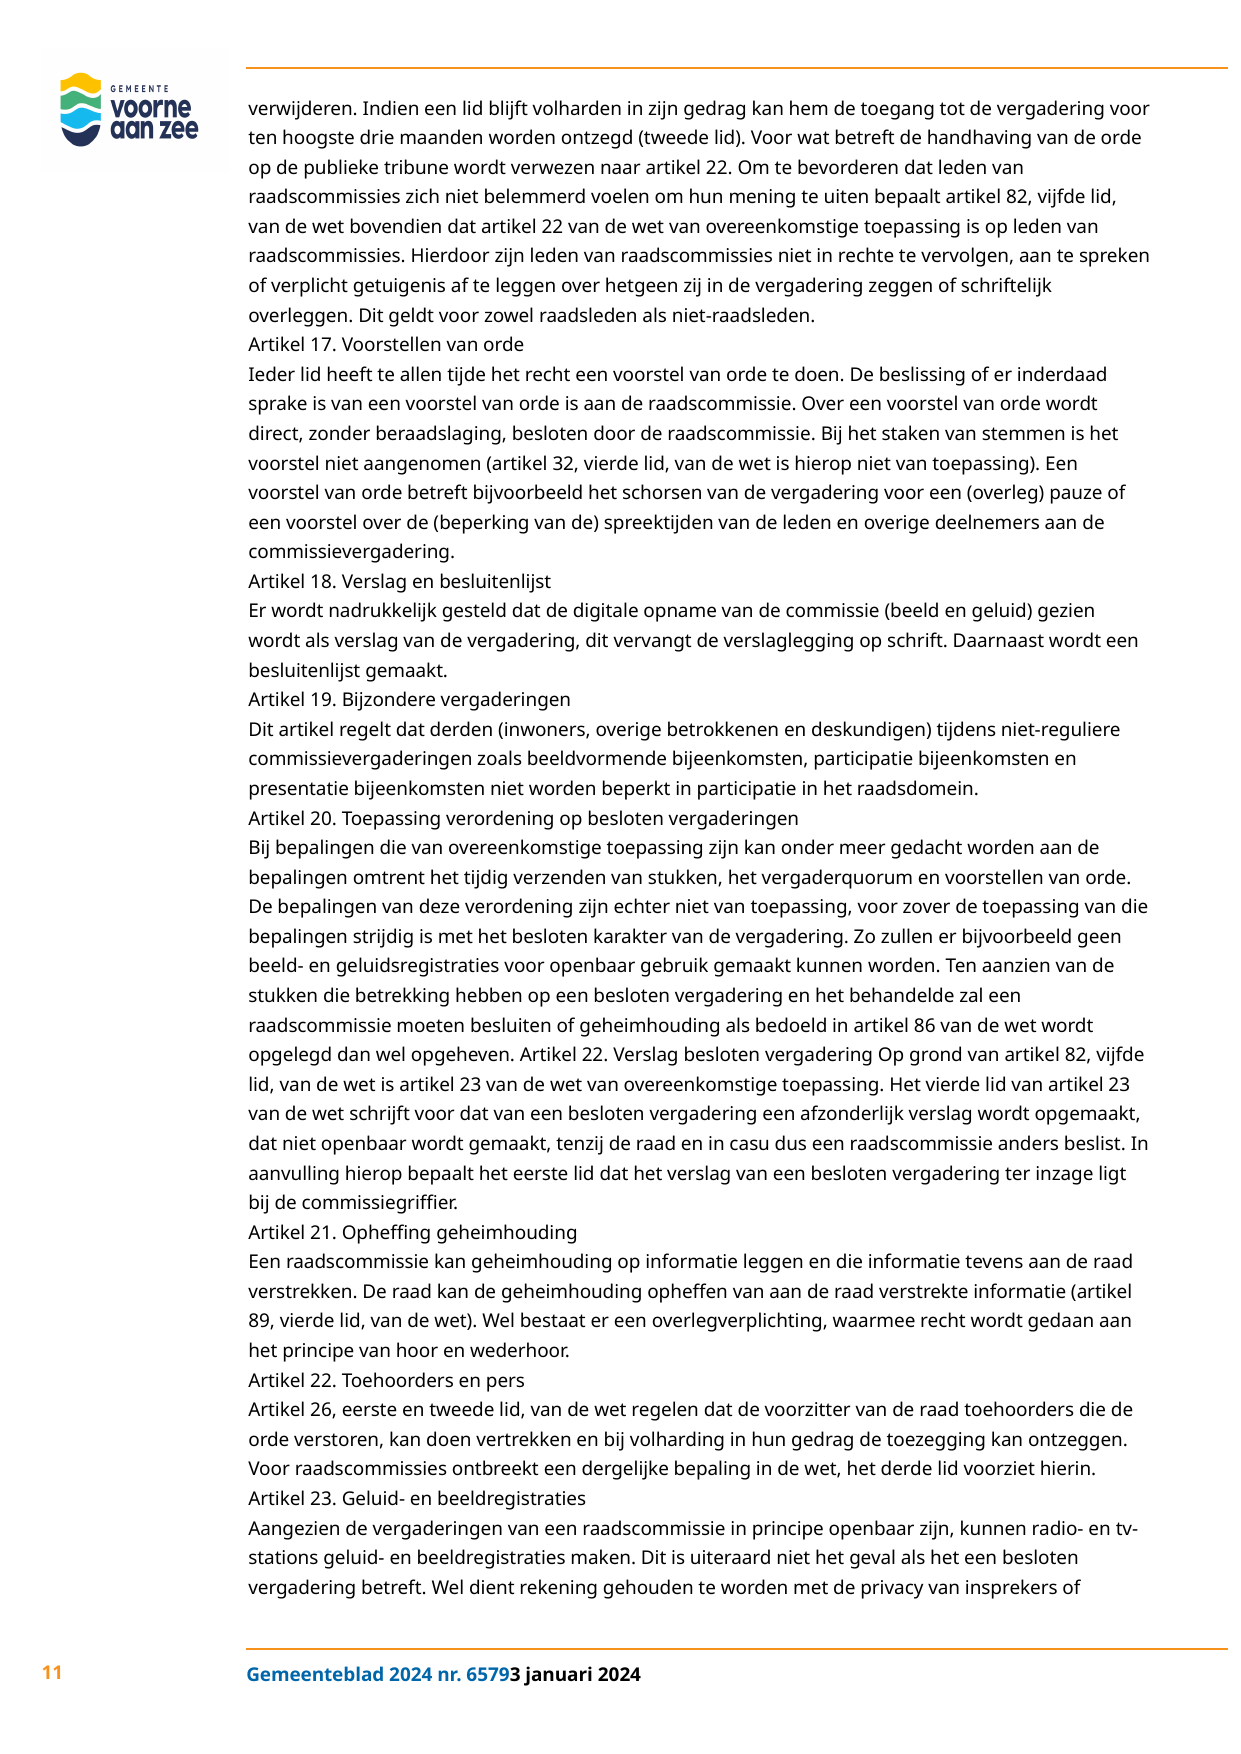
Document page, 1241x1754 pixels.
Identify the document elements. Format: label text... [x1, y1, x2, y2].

text Artikel 18. Verslag en besluitenlijst [248, 568, 1152, 594]
text Er wordt nadrukkelijk gesteld dat de digitale opname van de commissie (beeld en geluid) gezien wordt als verslag van de vergadering, dit vervangt de verslaglegging op schrift. Daarnaast wordt een besluitenlijst gemaakt. [248, 598, 1152, 683]
text Dit artikel regelt dat derden (inwoners, overige betrokkenen en deskundigen) tijdens niet-reguliere commissievergaderingen zoals beeldvormende bijeenkomsten, participatie bijeenkomsten en presentatie bijeenkomsten niet worden beperkt in participatie in het raadsdomein. [248, 716, 1152, 801]
text Artikel 26, eerste en tweede lid, van de wet regelen dat de voorzitter van de raad toehoorders die de orde verstoren, kan doen vertrekken en bij volharding in hun gedrag de toezegging kan ontzeggen. Voor raadscommissies ontbreekt een dergelijke bepaling in de wet, het derde lid voorziet hierin. [248, 1396, 1152, 1481]
text Bij bepalingen die van overeenkomstige toepassing zijn kan onder meer gedacht worden aan de bepalingen omtrent het tijdig verzenden van stukken, het vergaderquorum en voorstellen van orde. De bepalingen van deze verordening zijn echter niet van toepassing, voor zover de toepassing van die bepalingen strijdig is met het besloten karakter van de vergadering. Zo zullen er bijvoorbeeld geen beeld- en geluidsregistraties voor openbaar gebruik gemaakt kunnen worden. Ten aanzien van de stukken die betrekking hebben op een besloten vergadering en het behandelde zal een raadscommissie moeten besluiten of geheimhouding als bedoeld in artikel 86 van de wet wordt opgelegd dan wel opgeheven. Artikel 22. Verslag besloten vergadering Op grond van artikel 82, vijfde lid, van de wet is artikel 23 van de wet van overeenkomstige toepassing. Het vierde lid van artikel 23 van de wet schrijft voor dat van een besloten vergadering een afzonderlijk verslag wordt opgemaakt, dat niet openbaar wordt gemaakt, tenzij de raad en in casu dus een raadscommissie anders beslist. In aanvulling hierop bepaalt het eerste lid dat het verslag van een besloten vergadering ter inzage ligt bij de commissiegriffier. [248, 834, 1152, 1215]
text Artikel 19. Bijzondere vergaderingen [248, 686, 1152, 712]
text Artikel 20. Toepassing verordening op besloten vergaderingen [248, 805, 1152, 831]
picture [41, 47, 231, 172]
text Artikel 23. Geluid- en beeldregistraties [248, 1485, 1152, 1511]
text Een raadscommissie kan geheimhouding op informatie leggen en die informatie tevens aan de raad verstrekken. De raad kan de geheimhouding opheffen van aan de raad verstrekte informatie (artikel 89, vierde lid, van de wet). Wel bestaat er een overlegverplichting, waarmee recht wordt gedaan aan het principe van hoor en wederhoor. [248, 1248, 1152, 1363]
text Artikel 22. Toehoorders en pers [248, 1367, 1152, 1393]
text Artikel 17. Voorstellen van orde [248, 331, 1152, 357]
text Artikel 21. Opheffing geheimhouding [248, 1219, 1152, 1245]
text Aangezien de vergaderingen van een raadscommissie in principe openbaar zijn, kunnen radio- en tv-stations geluid- en beeldregistraties maken. Dit is uiteraard niet het geval als het een besloten vergadering betreft. Wel dient rekening gehouden te worden met de privacy van insprekers of [248, 1515, 1152, 1600]
text verwijderen. Indien een lid blijft volharden in zijn gedrag kan hem de toegang tot de vergadering voor ten hoogste drie maanden worden ontzegd (tweede lid). Voor wat betreft de handhaving van de orde op de publieke tribune wordt verwezen naar artikel 22. Om te bevorderen dat leden van raadscommissies zich niet belemmerd voelen om hun mening te uiten bepaalt artikel 82, vijfde lid, van de wet bovendien dat artikel 22 van de wet van overeenkomstige toepassing is op leden van raadscommissies. Hierdoor zijn leden van raadscommissies niet in rechte te vervolgen, aan te spreken of verplicht getuigenis af te leggen over hetgeen zij in de vergadering zeggen of schriftelijk overleggen. Dit geldt voor zowel raadsleden als niet-raadsleden. [248, 95, 1152, 328]
text Ieder lid heeft te allen tijde het recht een voorstel van orde te doen. De beslissing of er inderdaad sprake is van een voorstel van orde is aan de raadscommissie. Over een voorstel van orde wordt direct, zonder beraadslaging, besloten door de raadscommissie. Bij het staken van stemmen is het voorstel niet aangenomen (artikel 32, vierde lid, van de wet is hierop niet van toepassing). Een voorstel van orde betreft bijvoorbeeld het schorsen van de vergadering voor een (overleg) pauze of een voorstel over de (beperking van de) spreektijden van de leden en overige deelnemers aan de commissievergadering. [248, 361, 1152, 564]
